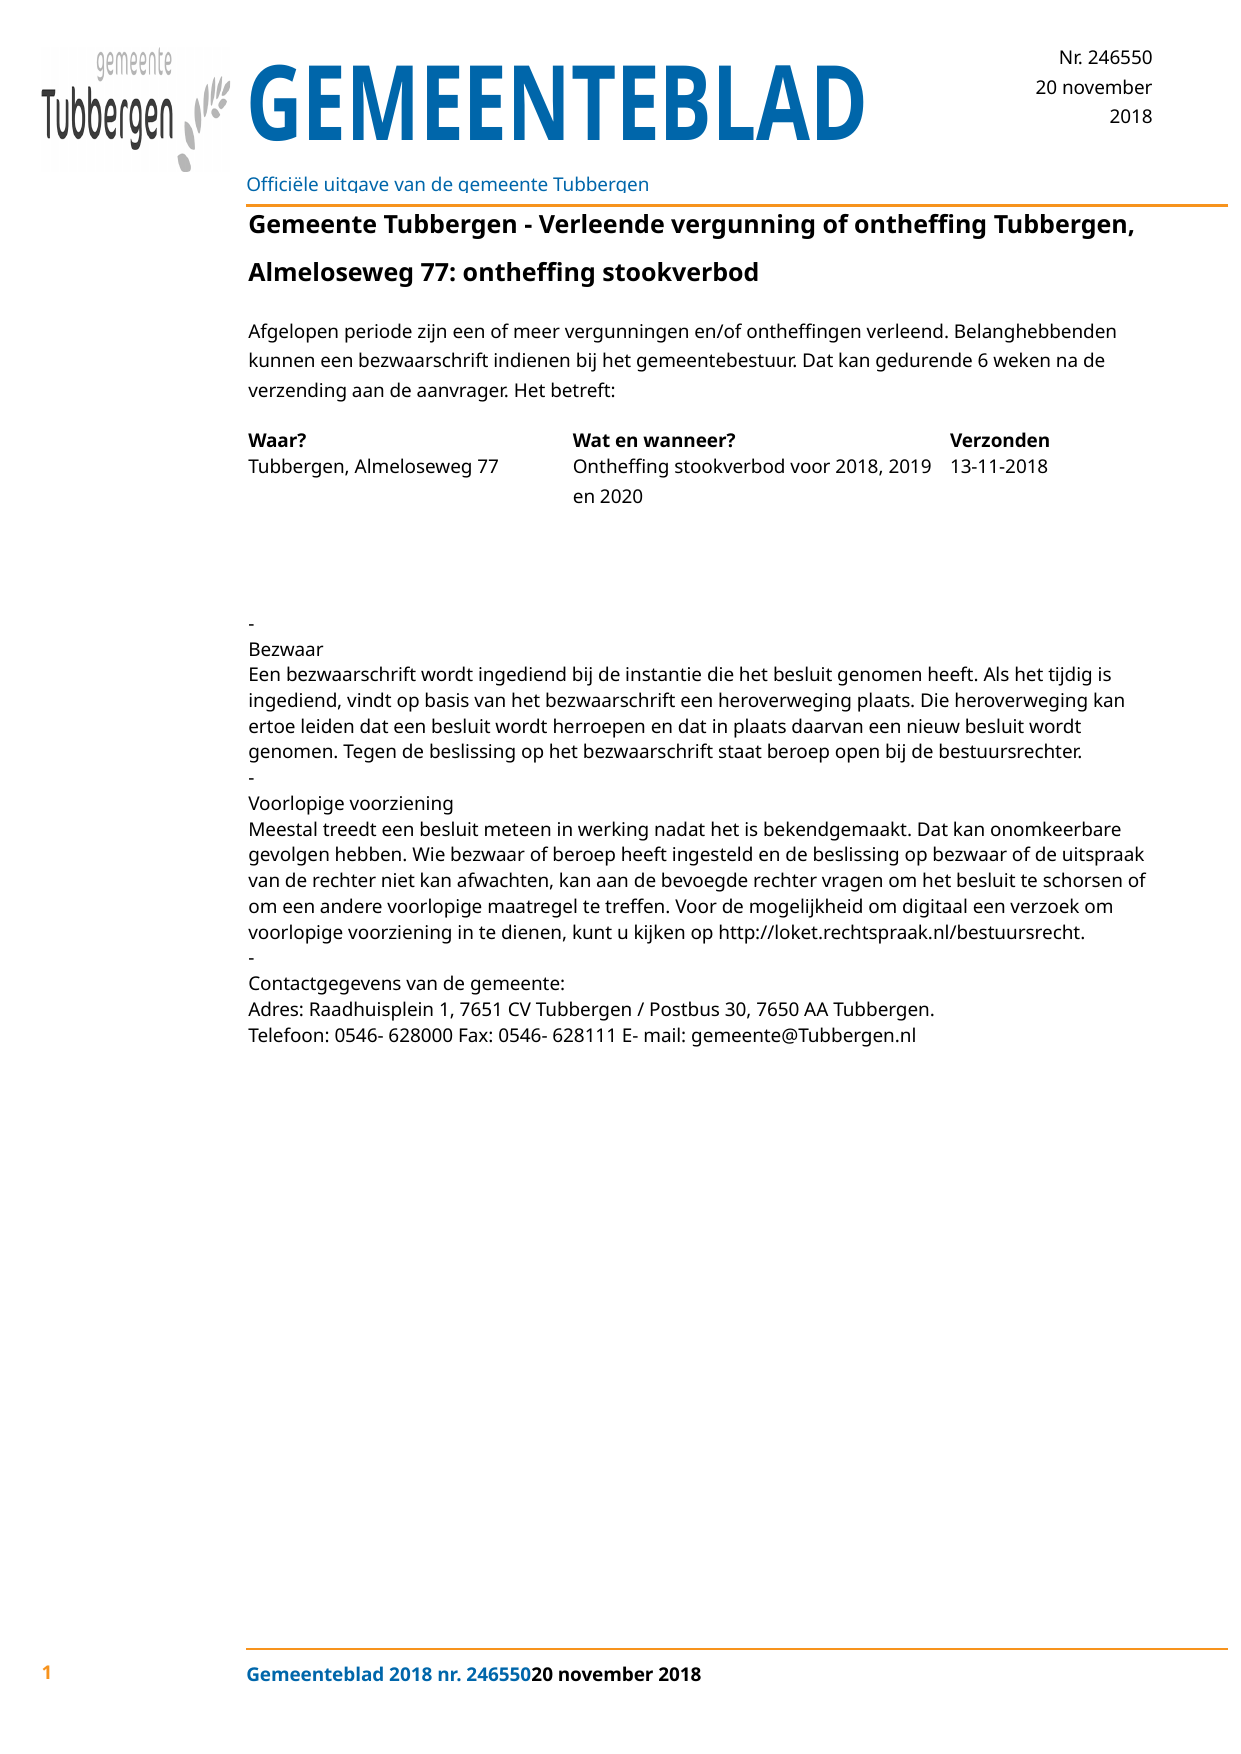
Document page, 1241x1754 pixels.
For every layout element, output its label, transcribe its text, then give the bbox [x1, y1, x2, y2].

text Een bezwaarschrift wordt ingediend bij de instantie die het besluit genomen heeft. Als het tijdig is ingediend, vindt op basis van het bezwaarschrift een heroverweging plaats. Die heroverweging kan ertoe leiden dat een besluit wordt herroepen en dat in plaats daarvan een nieuw besluit wordt genomen. Tegen de beslissing op het bezwaarschrift staat beroep open bij de bestuursrechter. [248, 662, 1152, 764]
table_header Wat en wanneer? [573, 428, 950, 453]
table_header Verzonden [950, 428, 1152, 453]
text Telefoon: 0546- 628000 Fax: 0546- 628111 E- mail: gemeente@Tubbergen.nl [248, 1022, 1152, 1047]
picture [41, 47, 231, 172]
text Gemeente Tubbergen - Verleende vergunning of ontheffing Tubbergen, Almeloseweg 77: ontheffing stookverbod [248, 207, 1152, 288]
text - [248, 944, 1152, 970]
text - [248, 610, 1152, 636]
text Afgelopen periode zijn een of meer vergunningen en/of ontheffingen verleend. Belanghebbenden kunnen een bezwaarschrift indienen bij het gemeentebestuur. Dat kan gedurende 6 weken na de verzending aan de aanvrager. Het betreft: [248, 318, 1152, 403]
text Adres: Raadhuisplein 1, 7651 CV Tubbergen / Postbus 30, 7650 AA Tubbergen. [248, 996, 1152, 1022]
text Meestal treedt een besluit meteen in werking nadat het is bekendgemaakt. Dat kan onomkeerbare gevolgen hebben. Wie bezwaar of beroep heeft ingesteld en de beslissing op bezwaar of de uitspraak van de rechter niet kan afwachten, kan aan de bevoegde rechter vragen om het besluit te schorsen of om een andere voorlopige maatregel te treffen. Voor de mogelijkheid om digitaal een verzoek om voorlopige voorziening in te dienen, kunt u kijken op http://loket.rechtspraak.nl/bestuursrecht. [248, 816, 1152, 944]
text Contactgegevens van de gemeente: [248, 970, 1152, 996]
table_header Waar? [248, 428, 573, 453]
text Voorlopige voorziening [248, 790, 1152, 816]
text Bezwaar [248, 636, 1152, 662]
table_cell 13-11-2018 [950, 453, 1152, 509]
table_cell Tubbergen, Almeloseweg 77 [248, 453, 573, 509]
table_cell Ontheffing stookverbod voor 2018, 2019 en 2020 [573, 453, 950, 509]
text - [248, 764, 1152, 790]
